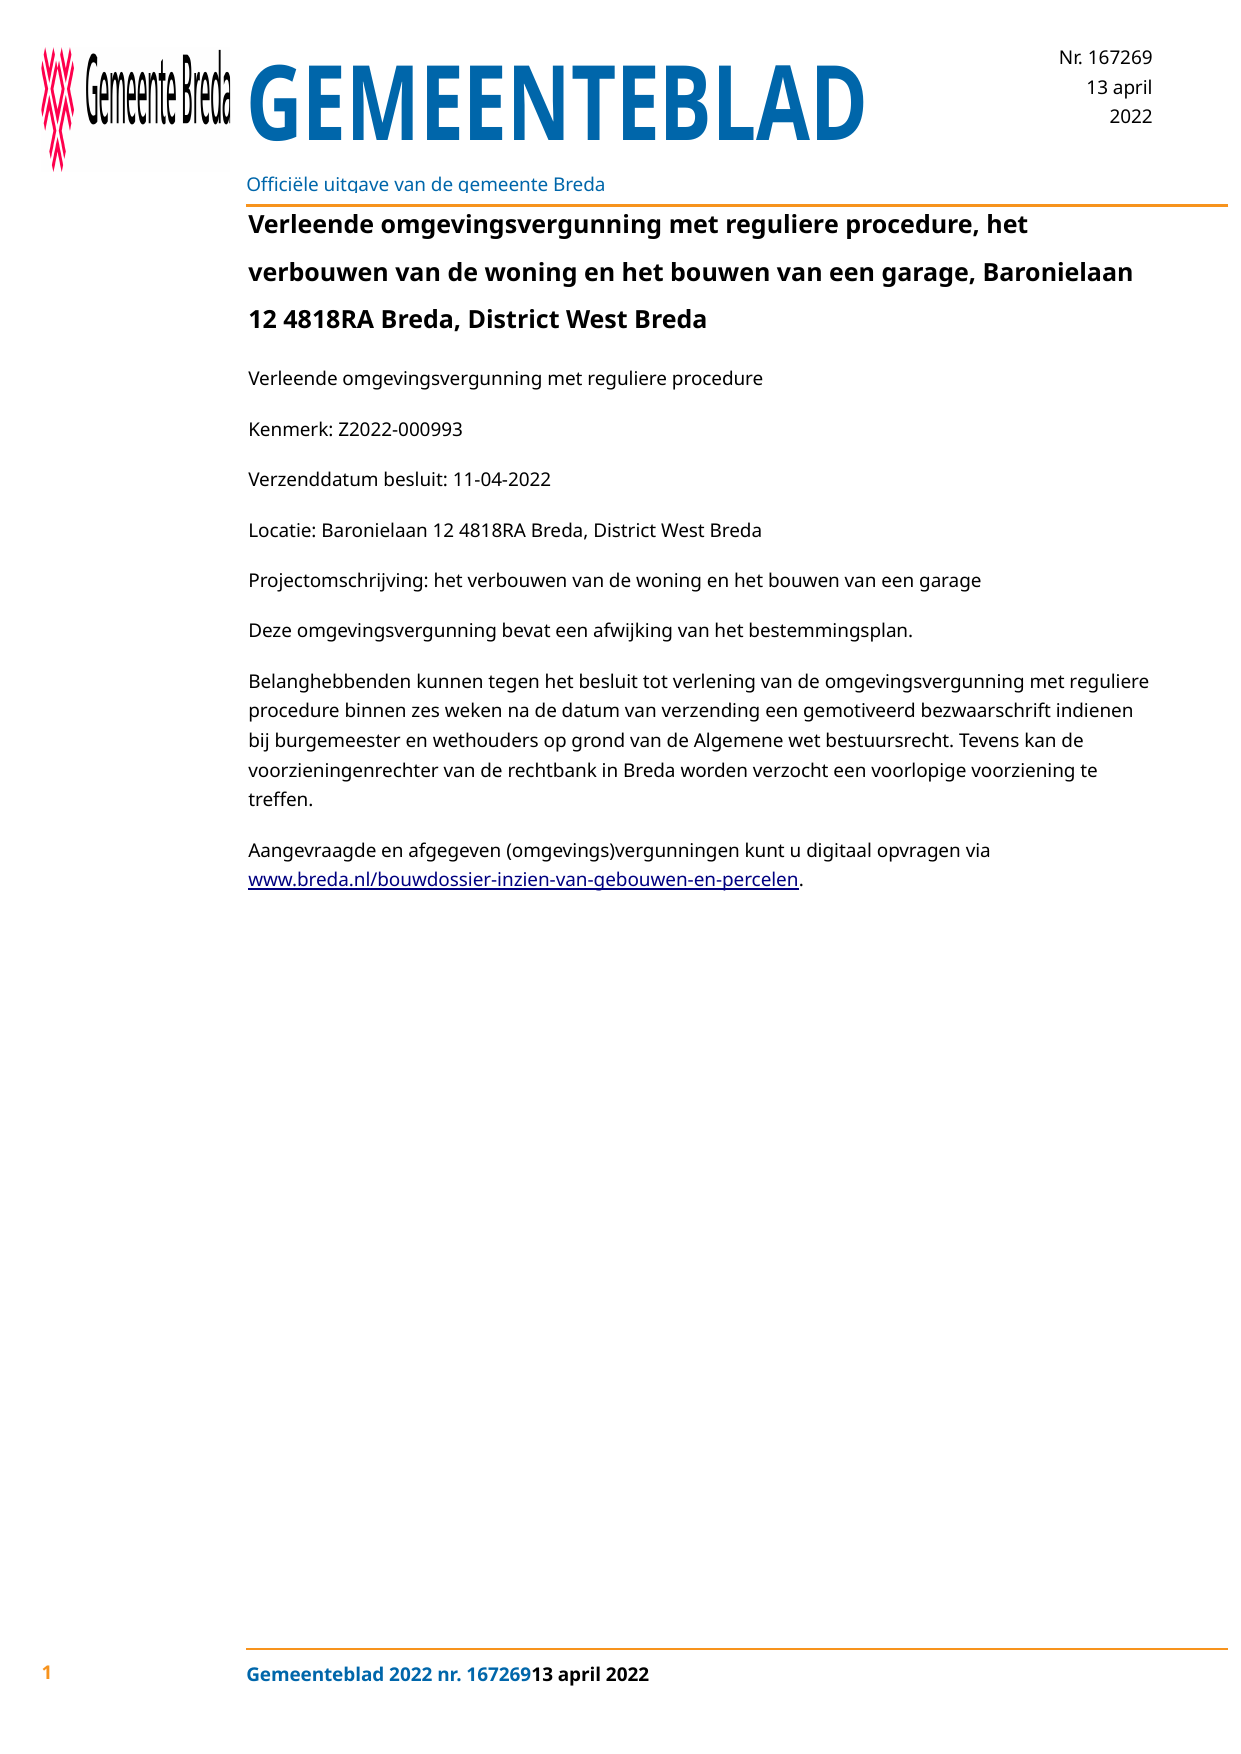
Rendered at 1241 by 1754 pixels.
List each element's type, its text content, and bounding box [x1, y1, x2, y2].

text Belanghebbenden kunnen tegen het besluit tot verlening van de omgevingsvergunning met reguliere procedure binnen zes weken na de datum van verzending een gemotiveerd bezwaarschrift indienen bij burgemeester en wethouders op grond van de Algemene wet bestuursrecht. Tevens kan de voorzieningenrechter van de rechtbank in Breda worden verzocht een voorlopige voorziening te treffen. [248, 668, 1152, 812]
text Locatie: Baronielaan 12 4818RA Breda, District West Breda [248, 517, 1152, 542]
picture [41, 47, 231, 172]
text Deze omgevingsvergunning bevat een afwijking van het bestemmingsplan. [248, 618, 1152, 643]
text Kenmerk: Z2022-000993 [248, 416, 1152, 442]
text Verzenddatum besluit: 11-04-2022 [248, 466, 1152, 492]
text Aangevraagde en afgegeven (omgevings)vergunningen kunt u digitaal opvragen via www.breda.nl/bouwdossier-inzien-van-gebouwen-en-percelen. [248, 837, 1152, 892]
text Projectomschrijving: het verbouwen van de woning en het bouwen van een garage [248, 567, 1152, 593]
text Verleende omgevingsvergunning met reguliere procedure [248, 366, 1152, 391]
text Verleende omgevingsvergunning met reguliere procedure, het verbouwen van de woning en het bouwen van een garage, Baronielaan 12 4818RA Breda, District West Breda [248, 207, 1152, 336]
